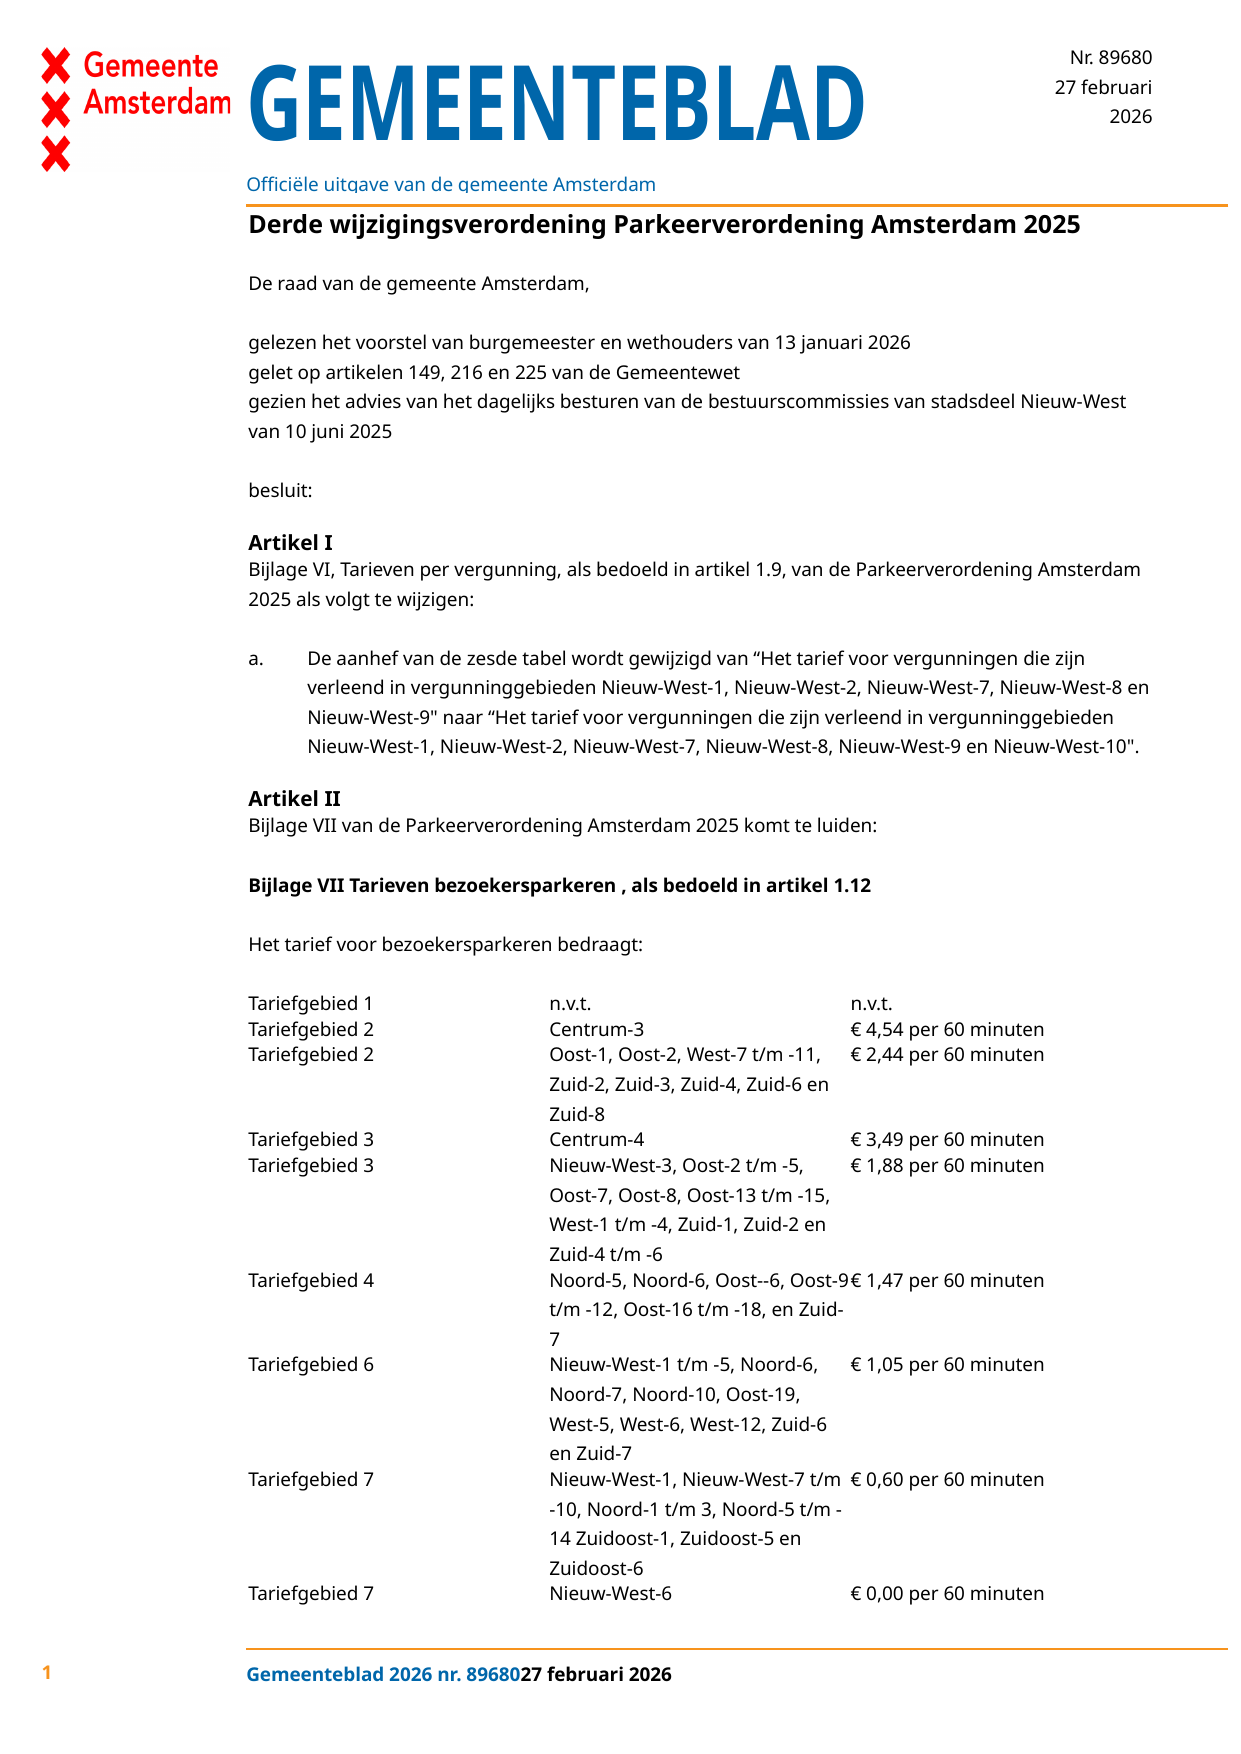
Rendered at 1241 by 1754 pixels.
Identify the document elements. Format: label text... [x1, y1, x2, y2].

table_cell € 1,47 per 60 minuten [850, 1267, 1152, 1352]
table_cell Nieuw-West-1 t/m -5, Noord-6, Noord-7, Noord-10, Oost-19, West-5, West-6, West-12, Zuid-6 en Zuid-7 [549, 1352, 850, 1466]
table_cell Nieuw-West-1, Nieuw-West-7 t/m -10, Noord-1 t/m 3, Noord-5 t/m -14 Zuidoost-1, Zuidoost-5 en Zuidoost-6 [549, 1466, 850, 1581]
table_cell Centrum-3 [549, 1016, 850, 1042]
table_header Tariefgebied 1 [248, 990, 549, 1016]
table_cell Tariefgebied 3 [248, 1127, 549, 1152]
table_cell € 4,54 per 60 minuten [850, 1016, 1152, 1042]
text besluit: [248, 477, 1152, 503]
table_cell Tariefgebied 7 [248, 1581, 549, 1606]
table_cell € 1,88 per 60 minuten [850, 1152, 1152, 1267]
table_cell Tariefgebied 6 [248, 1352, 549, 1466]
table_cell € 1,05 per 60 minuten [850, 1352, 1152, 1466]
text Het tarief voor bezoekersparkeren bedraagt: [248, 931, 1152, 957]
text gelezen het voorstel van burgemeester en wethouders van 13 januari 2026 [248, 329, 1152, 355]
text Bijlage VII van de Parkeerverordening Amsterdam 2025 komt te luiden: [248, 813, 1152, 838]
table_cell Nieuw-West-6 [549, 1581, 850, 1606]
table_cell € 2,44 per 60 minuten [850, 1042, 1152, 1127]
table_cell € 0,00 per 60 minuten [850, 1581, 1152, 1606]
table_cell Centrum-4 [549, 1127, 850, 1152]
text Bijlage VII Tarieven bezoekersparkeren , als bedoeld in artikel 1.12 [248, 872, 1152, 897]
text Derde wijzigingsverordening Parkeerverordening Amsterdam 2025 [248, 207, 1152, 241]
table_cell Tariefgebied 7 [248, 1466, 549, 1581]
table_cell € 0,60 per 60 minuten [850, 1466, 1152, 1581]
text De raad van de gemeente Amsterdam, [248, 270, 1152, 296]
table_cell € 3,49 per 60 minuten [850, 1127, 1152, 1152]
table_header n.v.t. [549, 990, 850, 1016]
table_cell Tariefgebied 3 [248, 1152, 549, 1267]
table_cell Tariefgebied 2 [248, 1016, 549, 1042]
table_header n.v.t. [850, 990, 1152, 1016]
list De aanhef van de zesde tabel wordt gewijzigd van “Het tarief voor vergunningen die zijn verleend in vergunninggebieden Nieuw-West-1, Nieuw-West-2, Nieuw-West-7, Nieuw-West-8 en Nieuw-West-9" naar “Het tarief voor vergunningen die zijn verleend in vergunninggebieden Nieuw-West-1, Nieuw-West-2, Nieuw-West-7, Nieuw-West-8, Nieuw-West-9 en Nieuw-West-10". [248, 645, 1152, 759]
text gelet op artikelen 149, 216 en 225 van de Gemeentewet [248, 359, 1152, 385]
table_cell Nieuw-West-3, Oost-2 t/m -5, Oost-7, Oost-8, Oost-13 t/m -15, West-1 t/m -4, Zuid-1, Zuid-2 en Zuid-4 t/m -6 [549, 1152, 850, 1267]
text gezien het advies van het dagelijks besturen van de bestuurscommissies van stadsdeel Nieuw-West van 10 juni 2025 [248, 389, 1152, 444]
text Bijlage VI, Tarieven per vergunning, als bedoeld in artikel 1.9, van de Parkeerverordening Amsterdam 2025 als volgt te wijzigen: [248, 556, 1152, 612]
picture [41, 47, 231, 172]
text Artikel I [248, 528, 1152, 556]
table_cell Tariefgebied 2 [248, 1042, 549, 1127]
table_cell Tariefgebied 4 [248, 1267, 549, 1352]
text Artikel II [248, 784, 1152, 813]
table_cell Oost-1, Oost-2, West-7 t/m -11, Zuid-2, Zuid-3, Zuid-4, Zuid-6 en Zuid-8 [549, 1042, 850, 1127]
table_cell Noord-5, Noord-6, Oost--6, Oost-9 t/m -12, Oost-16 t/m -18, en Zuid-7 [549, 1267, 850, 1352]
